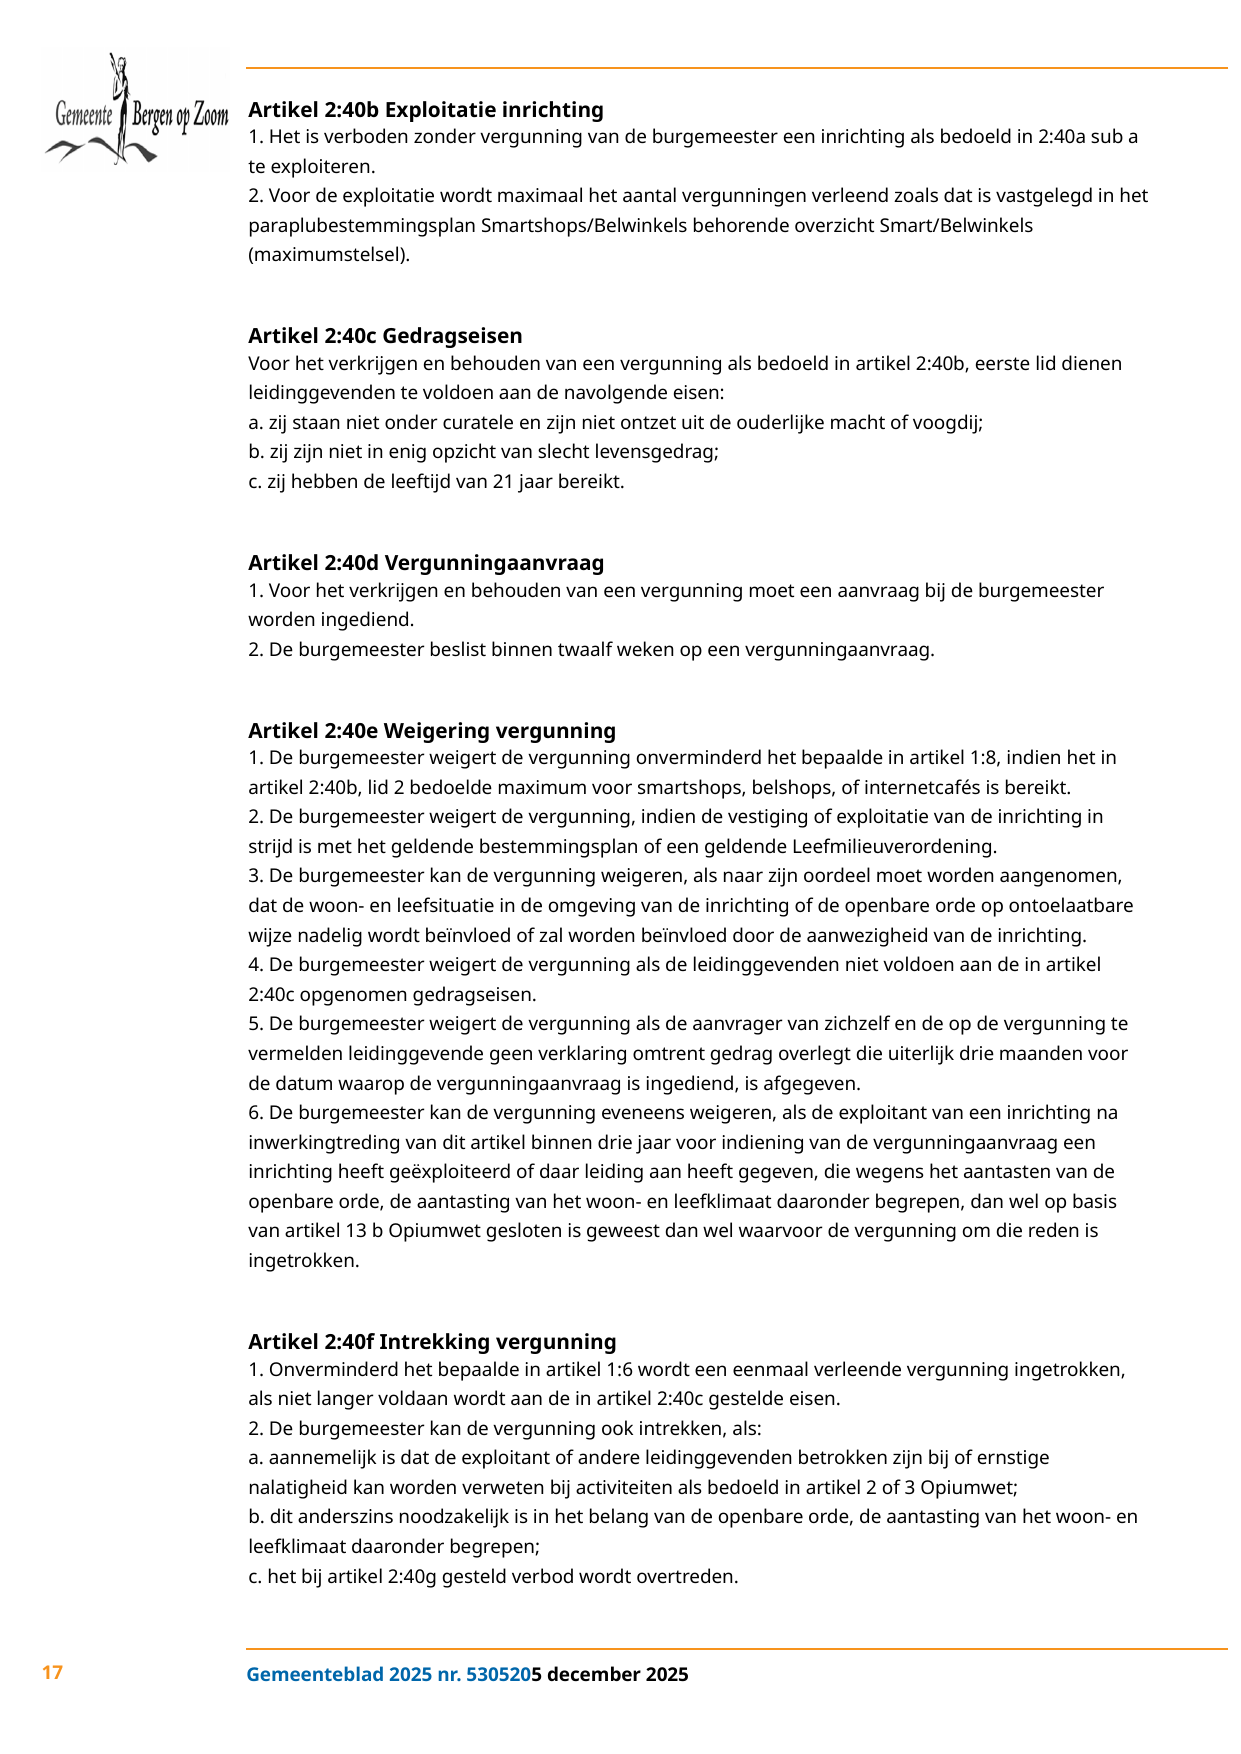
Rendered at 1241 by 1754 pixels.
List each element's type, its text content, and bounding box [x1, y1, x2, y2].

text Artikel 2:40e Weigering vergunning [248, 716, 1152, 744]
text b. dit anderszins noodzakelijk is in het belang van de openbare orde, de aantasting van het woon- en leefklimaat daaronder begrepen; [248, 1504, 1152, 1559]
text 5. De burgemeester weigert de vergunning als de aanvrager van zichzelf en de op de vergunning te vermelden leidinggevende geen verklaring omtrent gedrag overlegt die uiterlijk drie maanden voor de datum waarop de vergunningaanvraag is ingediend, is afgegeven. [248, 1011, 1152, 1096]
text 2. De burgemeester kan de vergunning ook intrekken, als: [248, 1415, 1152, 1441]
text 2. De burgemeester weigert de vergunning, indien de vestiging of exploitatie van de inrichting in strijd is met het geldende bestemmingsplan of een geldende Leefmilieuverordening. [248, 803, 1152, 859]
text Artikel 2:40b Exploitatie inrichting [248, 95, 1152, 123]
text Voor het verkrijgen en behouden van een vergunning als bedoeld in artikel 2:40b, eerste lid dienen leidinggevenden te voldoen aan de navolgende eisen: [248, 350, 1152, 405]
text 2. De burgemeester beslist binnen twaalf weken op een vergunningaanvraag. [248, 636, 1152, 662]
text c. het bij artikel 2:40g gesteld verbod wordt overtreden. [248, 1563, 1152, 1588]
text 2. Voor de exploitatie wordt maximaal het aantal vergunningen verleend zoals dat is vastgelegd in het paraplubestemmingsplan Smartshops/Belwinkels behorende overzicht Smart/Belwinkels (maximumstelsel). [248, 182, 1152, 267]
text a. aannemelijk is dat de exploitant of andere leidinggevenden betrokken zijn bij of ernstige nalatigheid kan worden verweten bij activiteiten als bedoeld in artikel 2 of 3 Opiumwet; [248, 1444, 1152, 1500]
text c. zij hebben de leeftijd van 21 jaar bereikt. [248, 468, 1152, 494]
text 1. Het is verboden zonder vergunning van de burgemeester een inrichting als bedoeld in 2:40a sub a te exploiteren. [248, 123, 1152, 178]
text 4. De burgemeester weigert de vergunning als de leidinggevenden niet voldoen aan de in artikel 2:40c opgenomen gedragseisen. [248, 951, 1152, 1007]
text b. zij zijn niet in enig opzicht van slecht levensgedrag; [248, 439, 1152, 464]
text 1. Voor het verkrijgen en behouden van een vergunning moet een aanvraag bij de burgemeester worden ingediend. [248, 577, 1152, 632]
text a. zij staan niet onder curatele en zijn niet ontzet uit de ouderlijke macht of voogdij; [248, 409, 1152, 435]
text 1. Onverminderd het bepaalde in artikel 1:6 wordt een eenmaal verleende vergunning ingetrokken, als niet langer voldaan wordt aan de in artikel 2:40c gestelde eisen. [248, 1356, 1152, 1411]
text Artikel 2:40f Intrekking vergunning [248, 1327, 1152, 1356]
text 6. De burgemeester kan de vergunning eveneens weigeren, als de exploitant van een inrichting na inwerkingtreding van dit artikel binnen drie jaar voor indiening van de vergunningaanvraag een inrichting heeft geëxploiteerd of daar leiding aan heeft gegeven, die wegens het aantasten van de openbare orde, de aantasting van het woon- en leefklimaat daaronder begrepen, dan wel op basis van artikel 13 b Opiumwet gesloten is geweest dan wel waarvoor de vergunning om die reden is ingetrokken. [248, 1099, 1152, 1273]
text Artikel 2:40d Vergunningaanvraag [248, 548, 1152, 577]
text 3. De burgemeester kan de vergunning weigeren, als naar zijn oordeel moet worden aangenomen, dat de woon- en leefsituatie in de omgeving van de inrichting of de openbare orde op ontoelaatbare wijze nadelig wordt beïnvloed of zal worden beïnvloed door de aanwezigheid van de inrichting. [248, 863, 1152, 948]
picture [41, 47, 231, 172]
text Artikel 2:40c Gedragseisen [248, 322, 1152, 350]
text 1. De burgemeester weigert de vergunning onverminderd het bepaalde in artikel 1:8, indien het in artikel 2:40b, lid 2 bedoelde maximum voor smartshops, belshops, of internetcafés is bereikt. [248, 744, 1152, 800]
